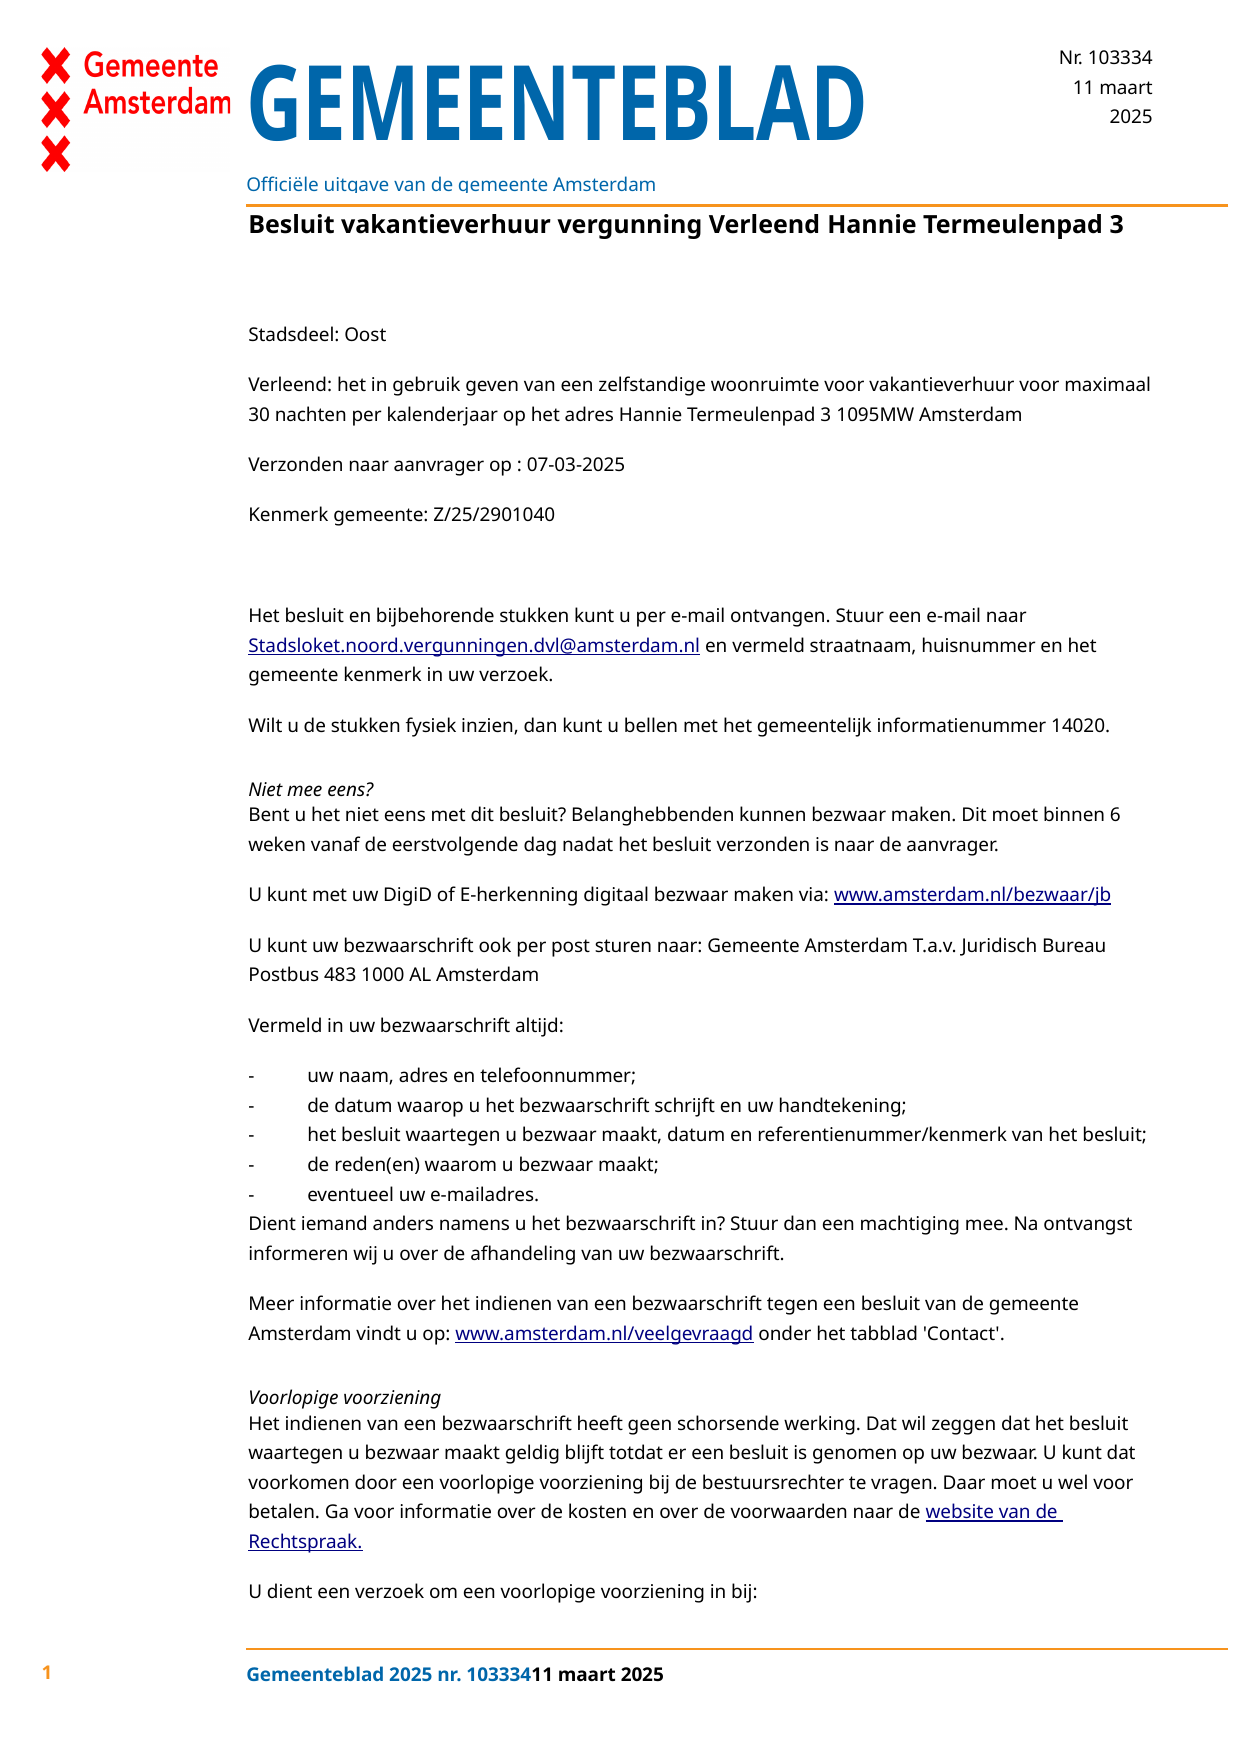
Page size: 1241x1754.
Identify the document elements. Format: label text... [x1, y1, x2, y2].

list de reden(en) waarom u bezwaar maakt; [248, 1151, 1152, 1177]
text Meer informatie over het indienen van een bezwaarschrift tegen een besluit van de gemeente Amsterdam vindt u op: www.amsterdam.nl/veelgevraagd onder het tabblad 'Contact'. [248, 1290, 1152, 1346]
list eventueel uw e-mailadres. [248, 1181, 1152, 1207]
text Verzonden naar aanvrager op : 07-03-2025 [248, 451, 1152, 477]
text Besluit vakantieverhuur vergunning Verleend Hannie Termeulenpad 3 [248, 207, 1152, 241]
text Kenmerk gemeente: Z/25/2901040 [248, 502, 1152, 527]
text Voorlopige voorziening [248, 1384, 1152, 1410]
text Verleend: het in gebruik geven van een zelfstandige woonruimte voor vakantieverhuur voor maximaal 30 nachten per kalenderjaar op het adres Hannie Termeulenpad 3 1095MW Amsterdam [248, 371, 1152, 426]
text U kunt uw bezwaarschrift ook per post sturen naar: Gemeente Amsterdam T.a.v. Juridisch Bureau Postbus 483 1000 AL Amsterdam [248, 932, 1152, 987]
text Het besluit en bijbehorende stukken kunt u per e-mail ontvangen. Stuur een e-mail naar Stadsloket.noord.vergunningen.dvl@amsterdam.nl en vermeld straatnaam, huisnummer en het gemeente kenmerk in uw verzoek. [248, 602, 1152, 687]
text Dient iemand anders namens u het bezwaarschrift in? Stuur dan een machtiging mee. Na ontvangst informeren wij u over de afhandeling van uw bezwaarschrift. [248, 1210, 1152, 1266]
text U dient een verzoek om een voorlopige voorziening in bij: [248, 1578, 1152, 1604]
text Wilt u de stukken fysiek inzien, dan kunt u bellen met het gemeentelijk informatienummer 14020. [248, 712, 1152, 738]
text Stadsdeel: Oost [248, 321, 1152, 346]
text Bent u het niet eens met dit besluit? Belanghebbenden kunnen bezwaar maken. Dit moet binnen 6 weken vanaf de eerstvolgende dag nadat het besluit verzonden is naar de aanvrager. [248, 802, 1152, 857]
text Vermeld in uw bezwaarschrift altijd: [248, 1012, 1152, 1038]
list uw naam, adres en telefoonnummer; [248, 1062, 1152, 1088]
list de datum waarop u het bezwaarschrift schrijft en uw handtekening; [248, 1092, 1152, 1118]
text Niet mee eens? [248, 776, 1152, 802]
picture [41, 47, 231, 172]
list het besluit waartegen u bezwaar maakt, datum en referentienummer/kenmerk van het besluit; [248, 1122, 1152, 1147]
text U kunt met uw DigiD of E-herkenning digitaal bezwaar maken via: www.amsterdam.nl/bezwaar/jb [248, 882, 1152, 907]
text Het indienen van een bezwaarschrift heeft geen schorsende werking. Dat wil zeggen dat het besluit waartegen u bezwaar maakt geldig blijft totdat er een besluit is genomen op uw bezwaar. U kunt dat voorkomen door een voorlopige voorziening bij de bestuursrechter te vragen. Daar moet u wel voor betalen. Ga voor informatie over de kosten en over de voorwaarden naar de website van de Rechtspraak. [248, 1410, 1152, 1554]
